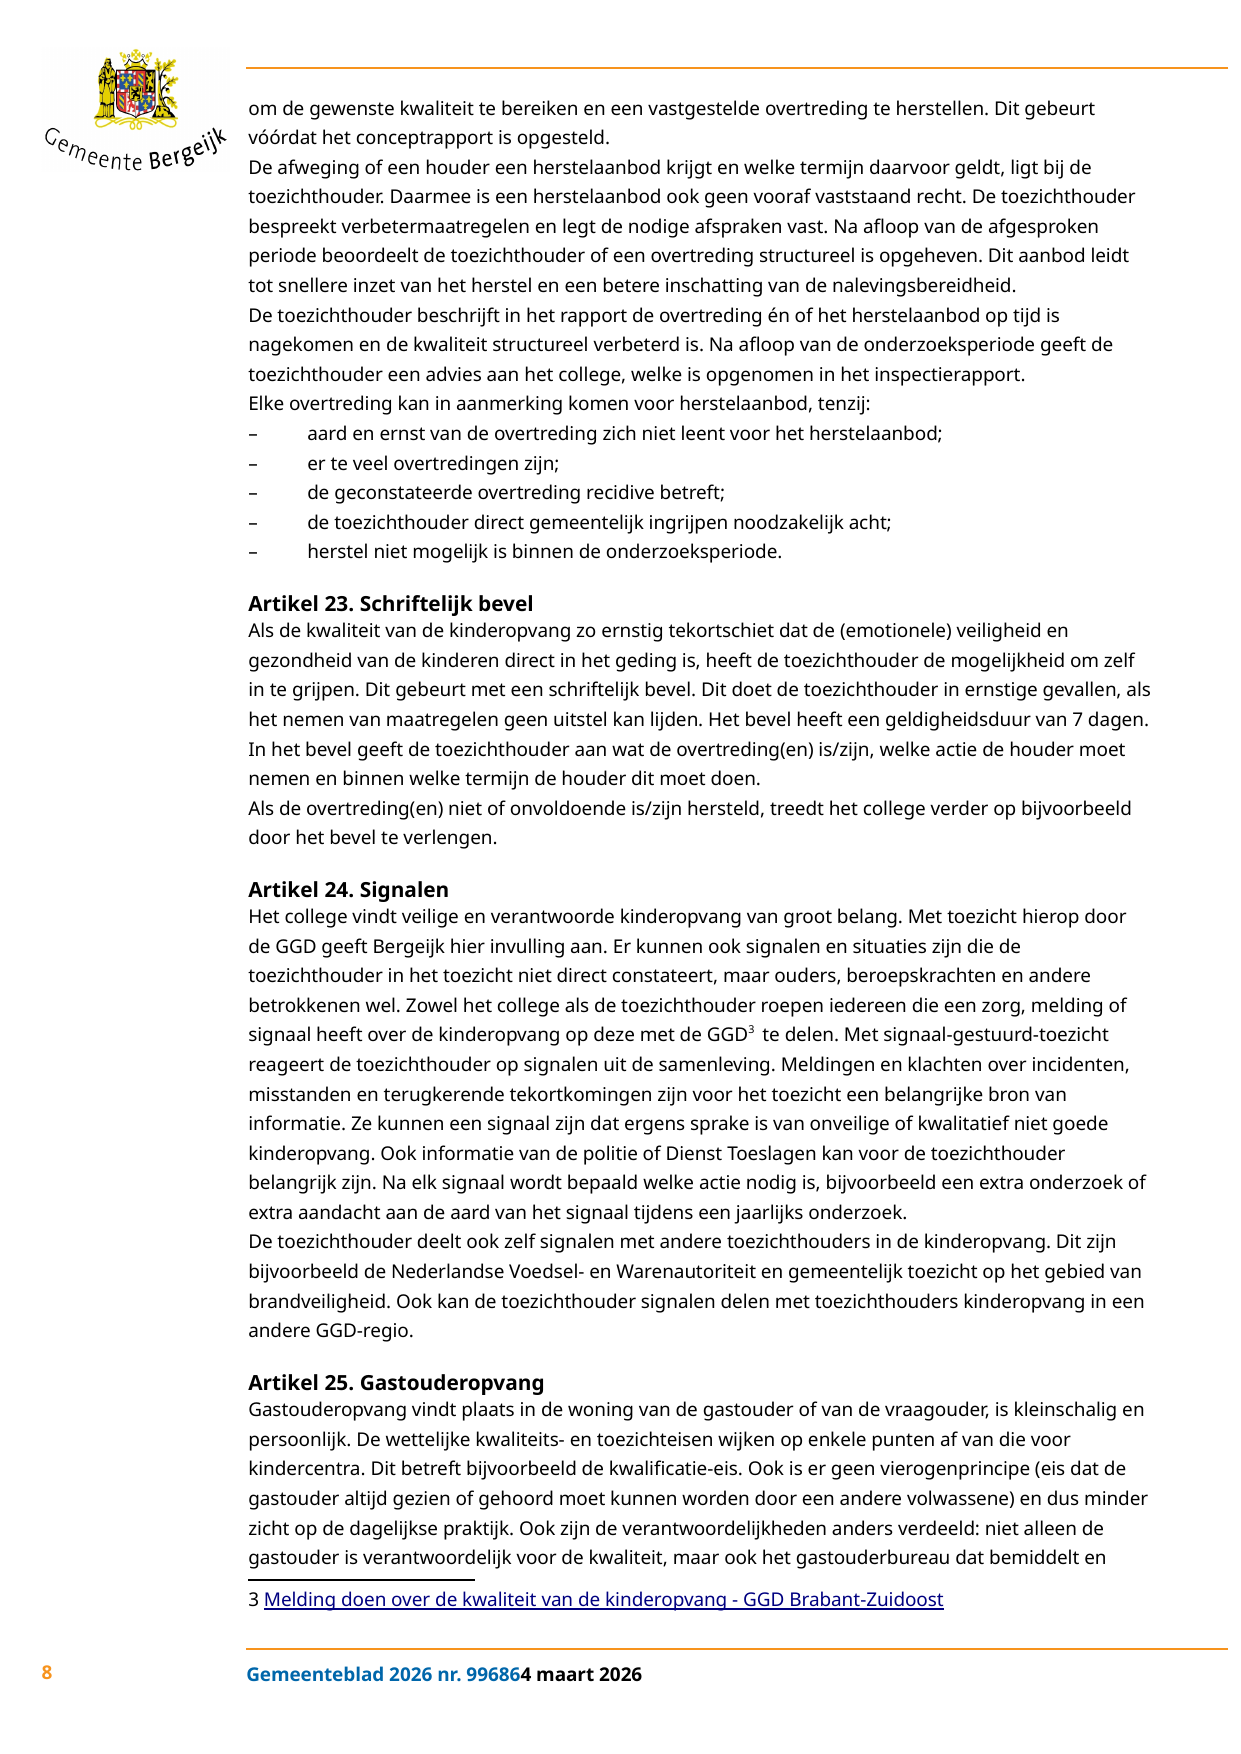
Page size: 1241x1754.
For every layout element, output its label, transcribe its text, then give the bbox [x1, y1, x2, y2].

text Melding doen over de kwaliteit van de kinderopvang - GGD Brabant-Zuidoost [248, 1586, 1152, 1612]
text om de gewenste kwaliteit te bereiken en een vastgestelde overtreding te herstellen. Dit gebeurt vóórdat het conceptrapport is opgesteld. [248, 95, 1152, 150]
text Artikel 24. Signalen [248, 875, 1152, 903]
text Artikel 25. Gastouderopvang [248, 1368, 1152, 1396]
text De toezichthouder deelt ook zelf signalen met andere toezichthouders in de kinderopvang. Dit zijn bijvoorbeeld de Nederlandse Voedsel- en Warenautoriteit en gemeentelijk toezicht op het gebied van brandveiligheid. Ook kan de toezichthouder signalen delen met toezichthouders kinderopvang in een andere GGD-regio. [248, 1229, 1152, 1343]
text De afweging of een houder een herstelaanbod krijgt en welke termijn daarvoor geldt, ligt bij de toezichthouder. Daarmee is een herstelaanbod ook geen vooraf vaststaand recht. De toezichthouder bespreekt verbetermaatregelen en legt de nodige afspraken vast. Na afloop van de afgesproken periode beoordeelt de toezichthouder of een overtreding structureel is opgeheven. Dit aanbod leidt tot snellere inzet van het herstel en een betere inschatting van de nalevingsbereidheid. [248, 154, 1152, 298]
text De toezichthouder beschrijft in het rapport de overtreding én of het herstelaanbod op tijd is nagekomen en de kwaliteit structureel verbeterd is. Na afloop van de onderzoeksperiode geeft de toezichthouder een advies aan het college, welke is opgenomen in het inspectierapport. [248, 302, 1152, 387]
text Gastouderopvang vindt plaats in de woning van de gastouder of van de vraagouder, is kleinschalig en persoonlijk. De wettelijke kwaliteits- en toezichteisen wijken op enkele punten af van die voor kindercentra. Dit betreft bijvoorbeeld de kwalificatie-eis. Ook is er geen vierogenprincipe (eis dat de gastouder altijd gezien of gehoord moet kunnen worden door een andere volwassene) en dus minder zicht op de dagelijkse praktijk. Ook zijn de verantwoordelijkheden anders verdeeld: niet alleen de gastouder is verantwoordelijk voor de kwaliteit, maar ook het gastouderbureau dat bemiddelt en [248, 1396, 1152, 1570]
list herstel niet mogelijk is binnen de onderzoeksperiode. [248, 538, 1152, 564]
list de geconstateerde overtreding recidive betreft; [248, 479, 1152, 505]
text Elke overtreding kan in aanmerking komen voor herstelaanbod, tenzij: [248, 391, 1152, 416]
text Artikel 23. Schriftelijk bevel [248, 589, 1152, 617]
text Het college vindt veilige en verantwoorde kinderopvang van groot belang. Met toezicht hierop door de GGD geeft Bergeijk hier invulling aan. Er kunnen ook signalen en situaties zijn die de toezichthouder in het toezicht niet direct constateert, maar ouders, beroepskrachten en andere betrokkenen wel. Zowel het college als de toezichthouder roepen iedereen die een zorg, melding of signaal heeft over de kinderopvang op deze met de GGD te delen. Met signaal-gestuurd-toezicht reageert de toezichthouder op signalen uit de samenleving. Meldingen en klachten over incidenten, misstanden en terugkerende tekortkomingen zijn voor het toezicht een belangrijke bron van informatie. Ze kunnen een signaal zijn dat ergens sprake is van onveilige of kwalitatief niet goede kinderopvang. Ook informatie van de politie of Dienst Toeslagen kan voor de toezichthouder belangrijk zijn. Na elk signaal wordt bepaald welke actie nodig is, bijvoorbeeld een extra onderzoek of extra aandacht aan de aard van het signaal tijdens een jaarlijks onderzoek. [248, 903, 1152, 1225]
list de toezichthouder direct gemeentelijk ingrijpen noodzakelijk acht; [248, 509, 1152, 535]
list aard en ernst van de overtreding zich niet leent voor het herstelaanbod; [248, 420, 1152, 446]
list er te veel overtredingen zijn; [248, 450, 1152, 476]
picture [41, 47, 231, 172]
text Als de kwaliteit van de kinderopvang zo ernstig tekortschiet dat de (emotionele) veiligheid en gezondheid van de kinderen direct in het geding is, heeft de toezichthouder de mogelijkheid om zelf in te grijpen. Dit gebeurt met een schriftelijk bevel. Dit doet de toezichthouder in ernstige gevallen, als het nemen van maatregelen geen uitstel kan lijden. Het bevel heeft een geldigheidsduur van 7 dagen. In het bevel geeft de toezichthouder aan wat de overtreding(en) is/zijn, welke actie de houder moet nemen en binnen welke termijn de houder dit moet doen. [248, 617, 1152, 791]
text Als de overtreding(en) niet of onvoldoende is/zijn hersteld, treedt het college verder op bijvoorbeeld door het bevel te verlengen. [248, 795, 1152, 850]
